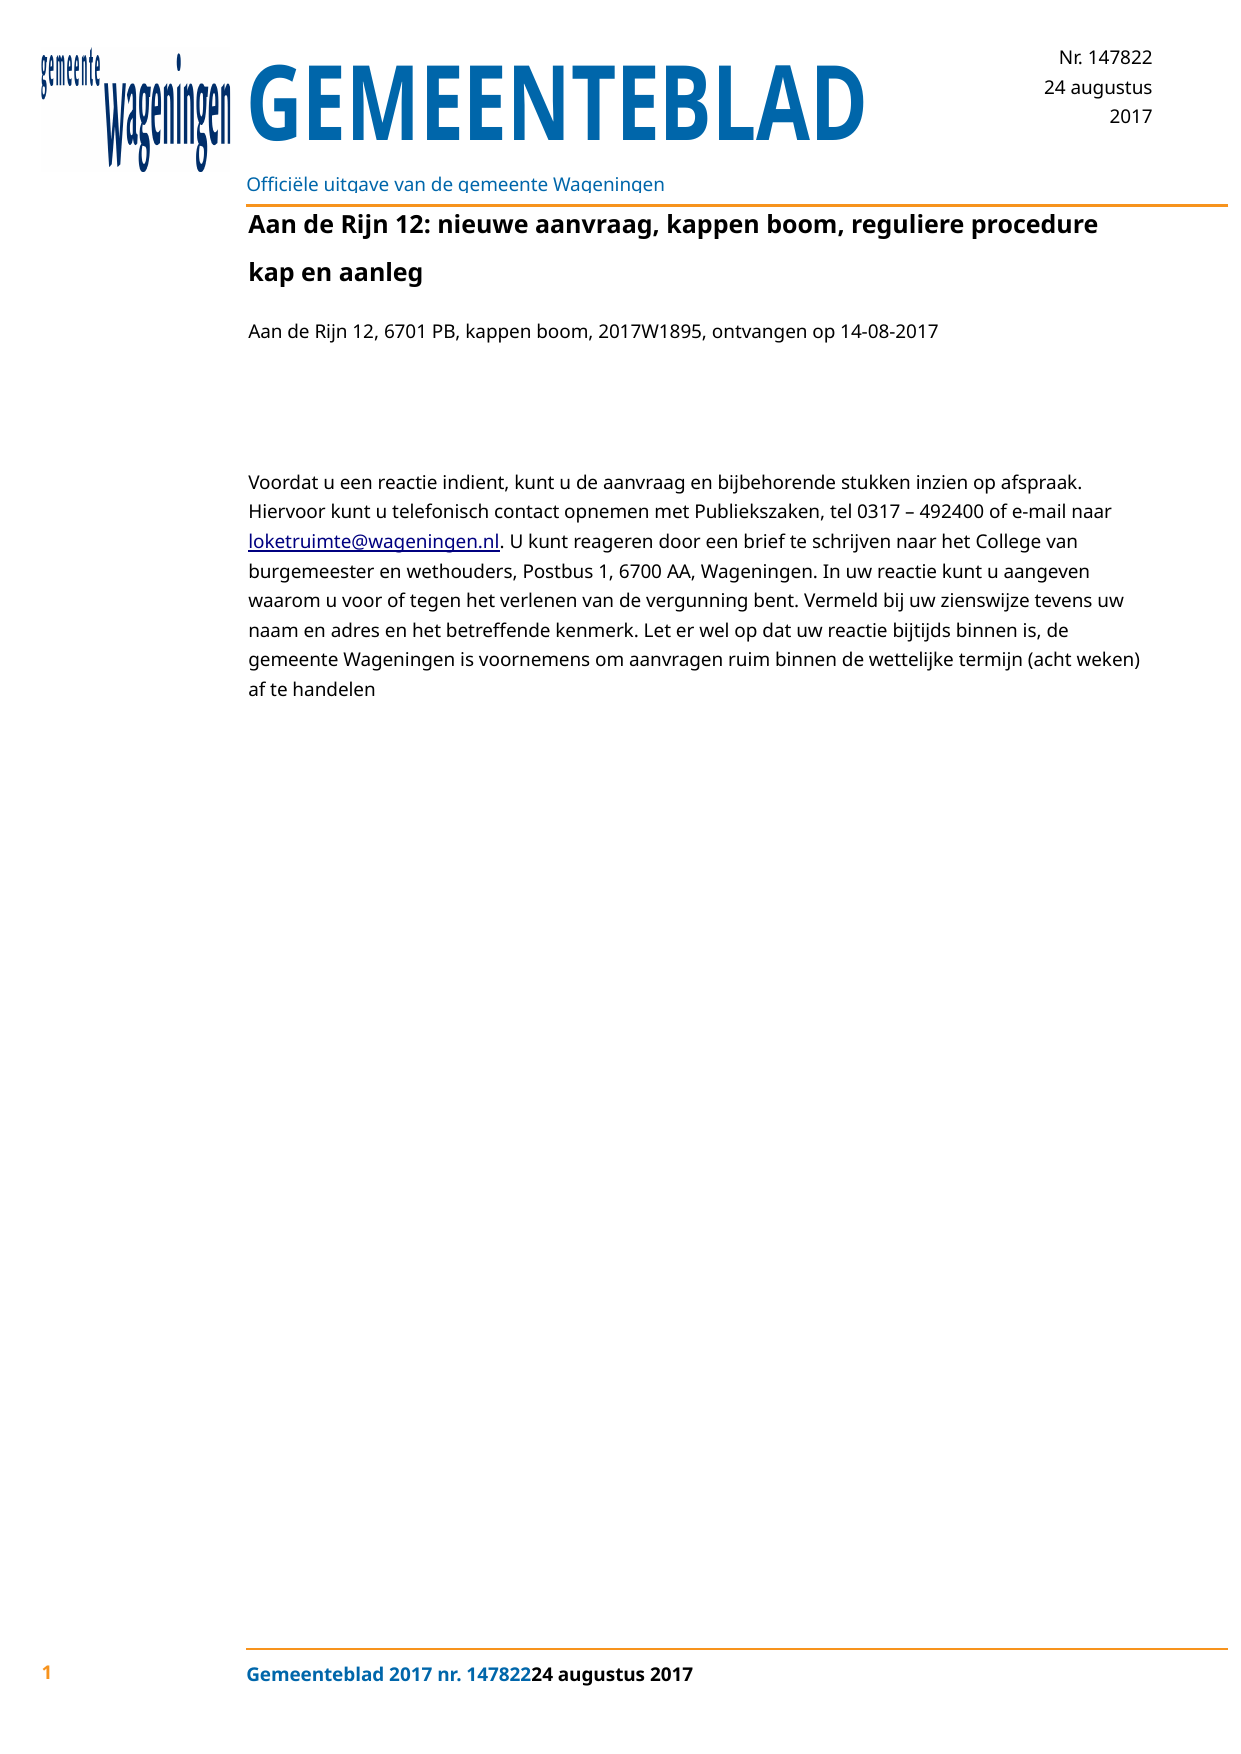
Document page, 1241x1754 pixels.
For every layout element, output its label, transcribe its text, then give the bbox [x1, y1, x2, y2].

text Voordat u een reactie indient, kunt u de aanvraag en bijbehorende stukken inzien op afspraak. Hiervoor kunt u telefonisch contact opnemen met Publiekszaken, tel 0317 – 492400 of e-mail naar loketruimte@wageningen.nl. U kunt reageren door een brief te schrijven naar het College van burgemeester en wethouders, Postbus 1, 6700 AA, Wageningen. In uw reactie kunt u aangeven waarom u voor of tegen het verlenen van de vergunning bent. Vermeld bij uw zienswijze tevens uw naam en adres en het betreffende kenmerk. Let er wel op dat uw reactie bijtijds binnen is, de gemeente Wageningen is voornemens om aanvragen ruim binnen de wettelijke termijn (acht weken) af te handelen [248, 469, 1152, 702]
text Aan de Rijn 12, 6701 PB, kappen boom, 2017W1895, ontvangen op 14-08-2017 [248, 318, 1152, 344]
picture [41, 47, 231, 172]
text Aan de Rijn 12: nieuwe aanvraag, kappen boom, reguliere procedure kap en aanleg [248, 207, 1152, 288]
